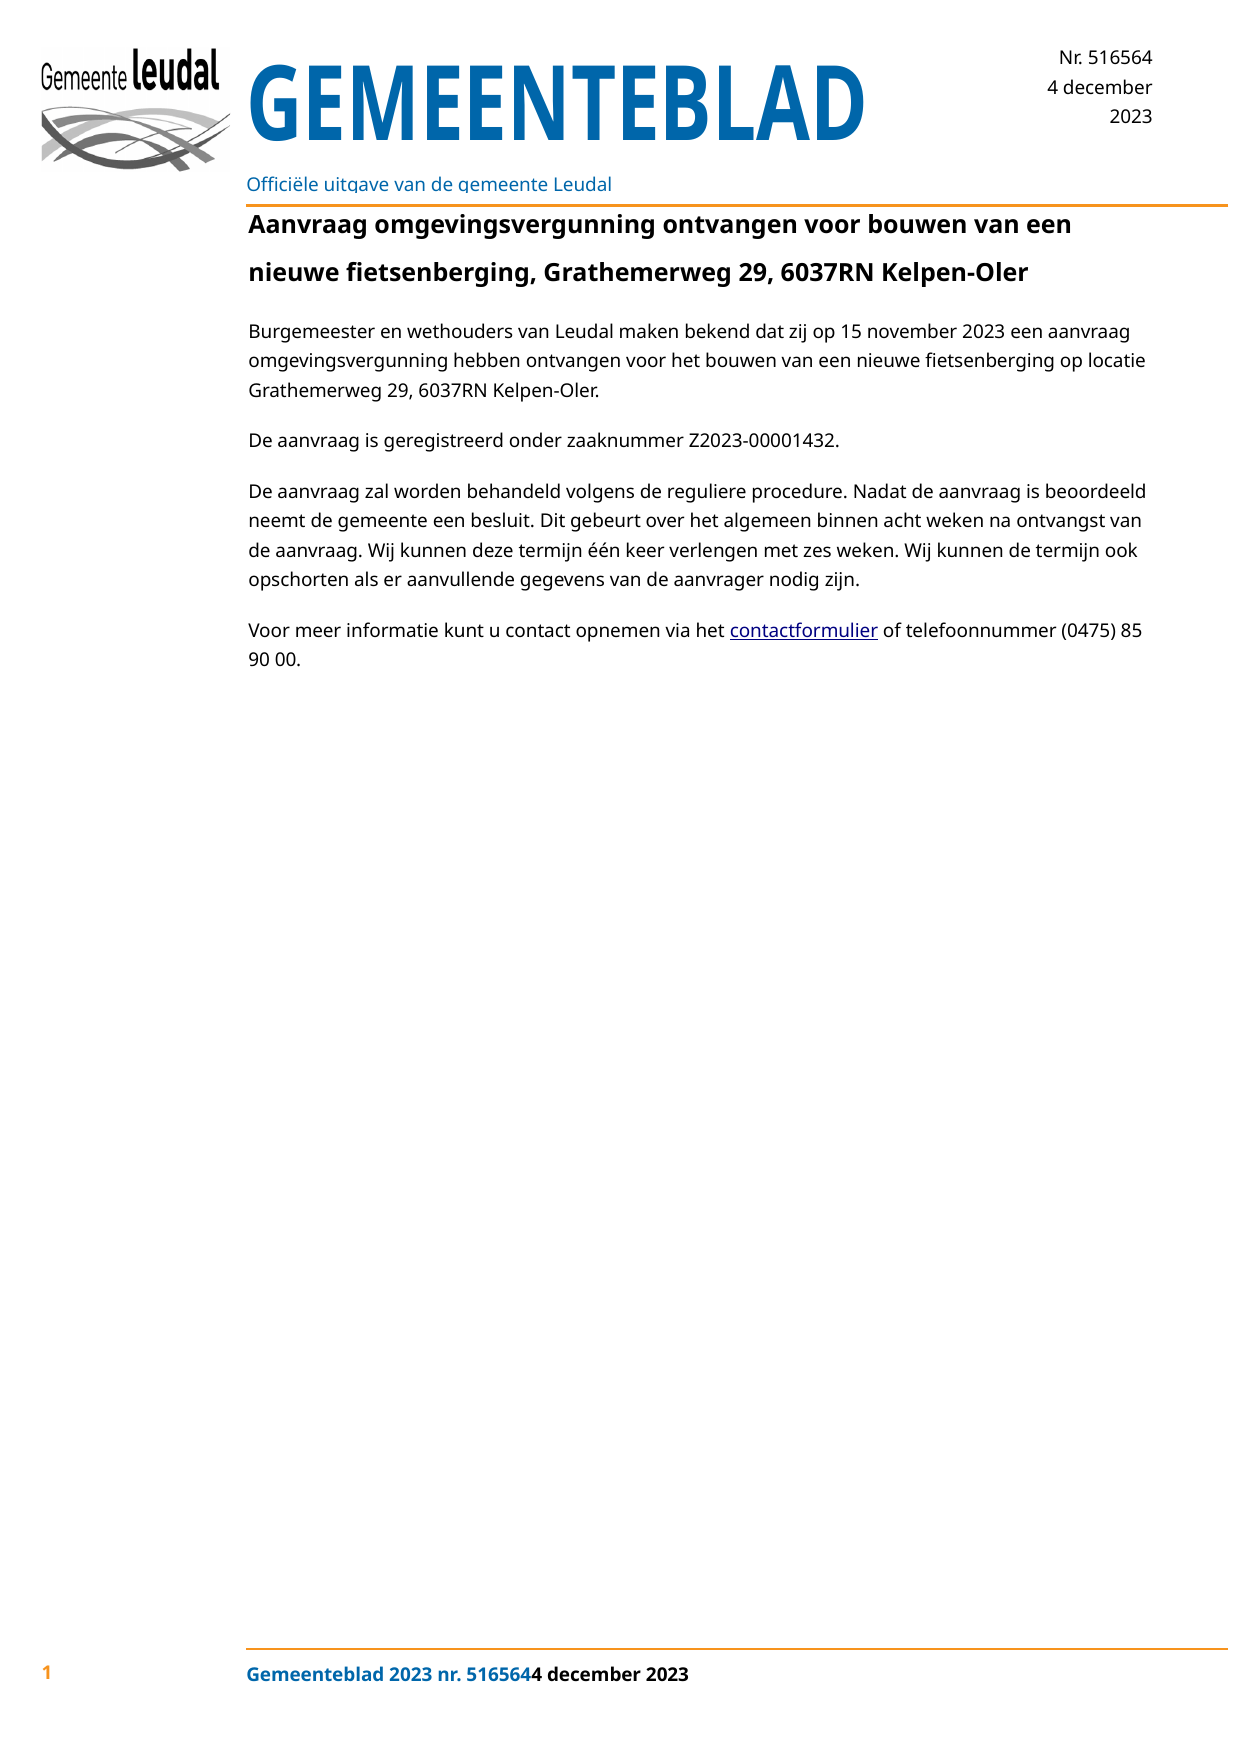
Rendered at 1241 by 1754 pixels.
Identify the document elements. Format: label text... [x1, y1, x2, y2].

picture [41, 47, 231, 172]
text Voor meer informatie kunt u contact opnemen via het contactformulier of telefoonnummer (0475) 85 90 00. [248, 617, 1152, 672]
text De aanvraag zal worden behandeld volgens de reguliere procedure. Nadat de aanvraag is beoordeeld neemt de gemeente een besluit. Dit gebeurt over het algemeen binnen acht weken na ontvangst van de aanvraag. Wij kunnen deze termijn één keer verlengen met zes weken. Wij kunnen de termijn ook opschorten als er aanvullende gegevens van de aanvrager nodig zijn. [248, 478, 1152, 592]
text Aanvraag omgevingsvergunning ontvangen voor bouwen van een nieuwe fietsenberging, Grathemerweg 29, 6037RN Kelpen-Oler [248, 207, 1152, 288]
text Burgemeester en wethouders van Leudal maken bekend dat zij op 15 november 2023 een aanvraag omgevingsvergunning hebben ontvangen voor het bouwen van een nieuwe fietsenberging op locatie Grathemerweg 29, 6037RN Kelpen-Oler. [248, 318, 1152, 403]
text De aanvraag is geregistreerd onder zaaknummer Z2023-00001432. [248, 427, 1152, 453]
